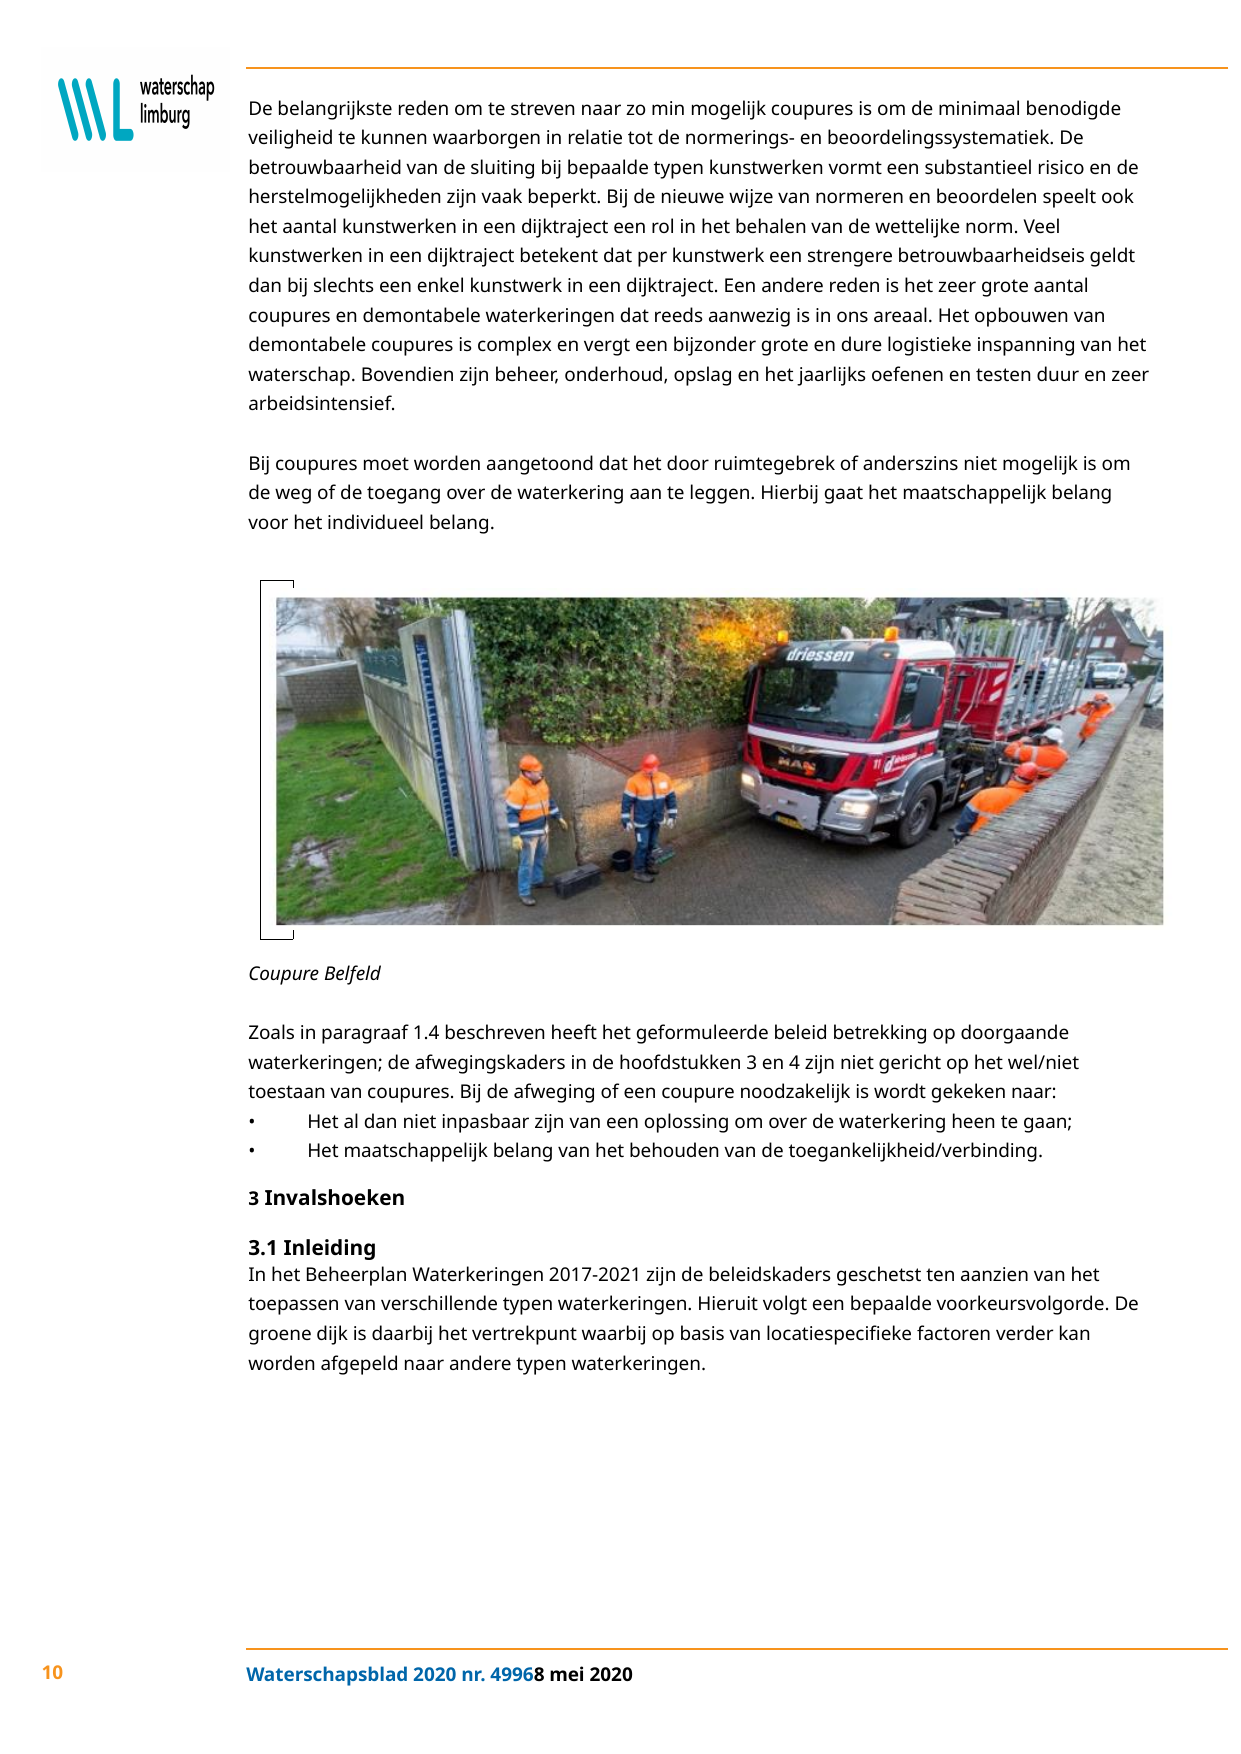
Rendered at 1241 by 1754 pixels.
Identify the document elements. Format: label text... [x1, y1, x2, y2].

text In het Beheerplan Waterkeringen 2017-2021 zijn de beleidskaders geschetst ten aanzien van het toepassen van verschillende typen waterkeringen. Hieruit volgt een bepaalde voorkeursvolgorde. De groene dijk is daarbij het vertrekpunt waarbij op basis van locatiespecifieke factoren verder kan worden afgepeld naar andere typen waterkeringen. [248, 1261, 1152, 1376]
list Het al dan niet inpasbaar zijn van een oplossing om over de waterkering heen te gaan; [248, 1108, 1152, 1134]
text Zoals in paragraaf 1.4 beschreven heeft het geformuleerde beleid betrekking op doorgaande waterkeringen; de afwegingskaders in de hoofdstukken 3 en 4 zijn niet gericht op het wel/niet toestaan van coupures. Bij de afweging of een coupure noodzakelijk is wordt gekeken naar: [248, 1019, 1152, 1104]
list Het maatschappelijk belang van het behouden van de toegankelijkheid/verbinding. [248, 1138, 1152, 1163]
text 3 Invalshoeken [248, 1183, 1152, 1212]
text Coupure Belfeld [248, 960, 1152, 986]
picture [41, 47, 231, 172]
text De belangrijkste reden om te streven naar zo min mogelijk coupures is om de minimaal benodigde veiligheid te kunnen waarborgen in relatie tot de normerings- en beoordelingssystematiek. De betrouwbaarheid van de sluiting bij bepaalde typen kunstwerken vormt een substantieel risico en de herstelmogelijkheden zijn vaak beperkt. Bij de nieuwe wijze van normeren en beoordelen speelt ook het aantal kunstwerken in een dijktraject een rol in het behalen van de wettelijke norm. Veel kunstwerken in een dijktraject betekent dat per kunstwerk een strengere betrouwbaarheidseis geldt dan bij slechts een enkel kunstwerk in een dijktraject. Een andere reden is het zeer grote aantal coupures en demontabele waterkeringen dat reeds aanwezig is in ons areaal. Het opbouwen van demontabele coupures is complex en vergt een bijzonder grote en dure logistieke inspanning van het waterschap. Bovendien zijn beheer, onderhoud, opslag en het jaarlijks oefenen en testen duur en zeer arbeidsintensief. [248, 95, 1152, 416]
picture [268, 588, 1173, 930]
text Bij coupures moet worden aangetoond dat het door ruimtegebrek of anderszins niet mogelijk is om de weg of de toegang over de waterkering aan te leggen. Hierbij gaat het maatschappelijk belang voor het individueel belang. [248, 450, 1152, 535]
text 3.1 Inleiding [248, 1233, 1152, 1261]
